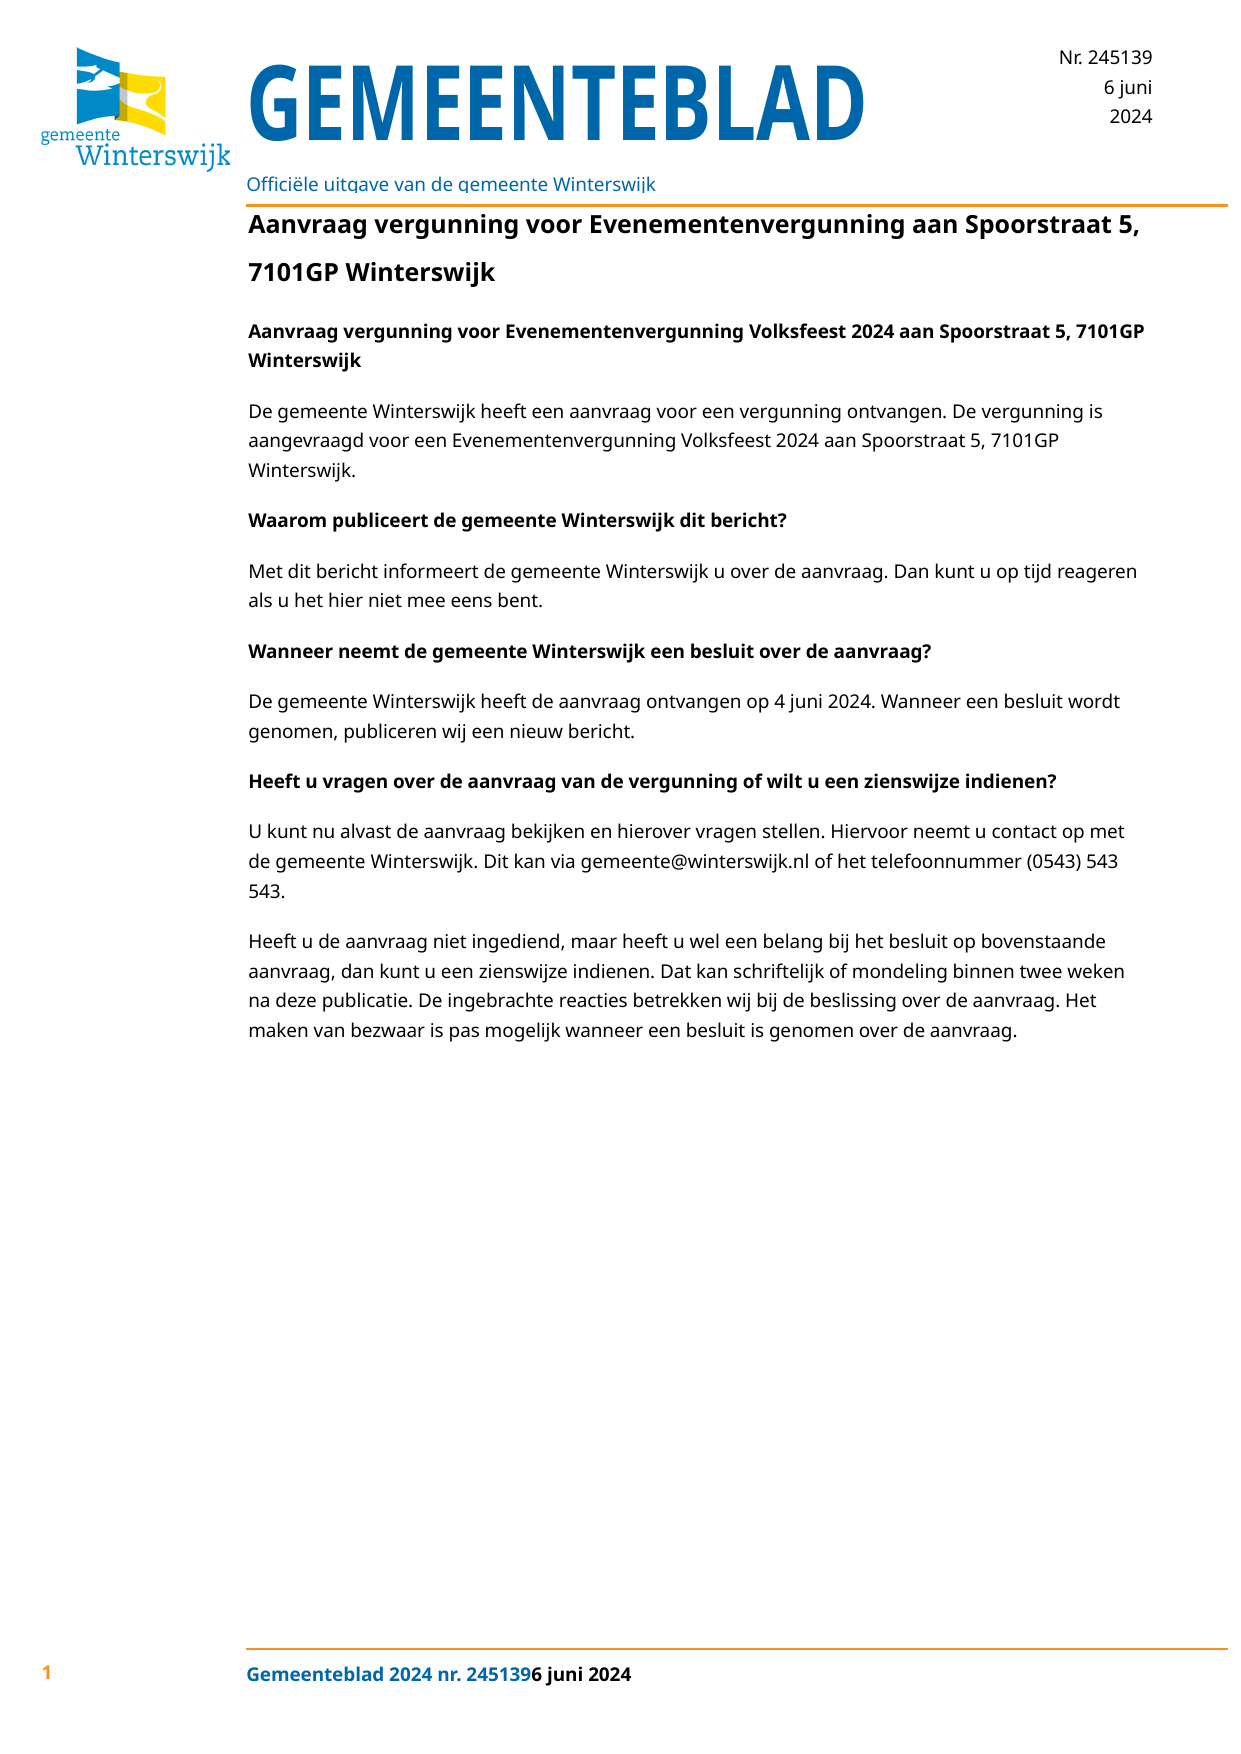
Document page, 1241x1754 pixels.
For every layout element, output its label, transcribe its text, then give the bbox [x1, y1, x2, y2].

text Met dit bericht informeert de gemeente Winterswijk u over de aanvraag. Dan kunt u op tijd reageren als u het hier niet mee eens bent. [248, 558, 1152, 613]
picture [41, 47, 231, 172]
text De gemeente Winterswijk heeft een aanvraag voor een vergunning ontvangen. De vergunning is aangevraagd voor een Evenementenvergunning Volksfeest 2024 aan Spoorstraat 5, 7101GP Winterswijk. [248, 398, 1152, 483]
text U kunt nu alvast de aanvraag bekijken en hierover vragen stellen. Hiervoor neemt u contact op met de gemeente Winterswijk. Dit kan via gemeente@winterswijk.nl of het telefoonnummer (0543) 543 543. [248, 819, 1152, 904]
text Aanvraag vergunning voor Evenementenvergunning aan Spoorstraat 5, 7101GP Winterswijk [248, 207, 1152, 288]
text Heeft u vragen over de aanvraag van de vergunning of wilt u een zienswijze indienen? [248, 768, 1152, 794]
text Aanvraag vergunning voor Evenementenvergunning Volksfeest 2024 aan Spoorstraat 5, 7101GP Winterswijk [248, 318, 1152, 373]
text Heeft u de aanvraag niet ingediend, maar heeft u wel een belang bij het besluit op bovenstaande aanvraag, dan kunt u een zienswijze indienen. Dat kan schriftelijk of mondeling binnen twee weken na deze publicatie. De ingebrachte reacties betrekken wij bij de beslissing over de aanvraag. Het maken van bezwaar is pas mogelijk wanneer een besluit is genomen over de aanvraag. [248, 928, 1152, 1043]
text De gemeente Winterswijk heeft de aanvraag ontvangen op 4 juni 2024. Wanneer een besluit wordt genomen, publiceren wij een nieuw bericht. [248, 688, 1152, 744]
picture [225, 153, 231, 162]
text Waarom publiceert de gemeente Winterswijk dit bericht? [248, 507, 1152, 533]
text Wanneer neemt de gemeente Winterswijk een besluit over de aanvraag? [248, 638, 1152, 664]
